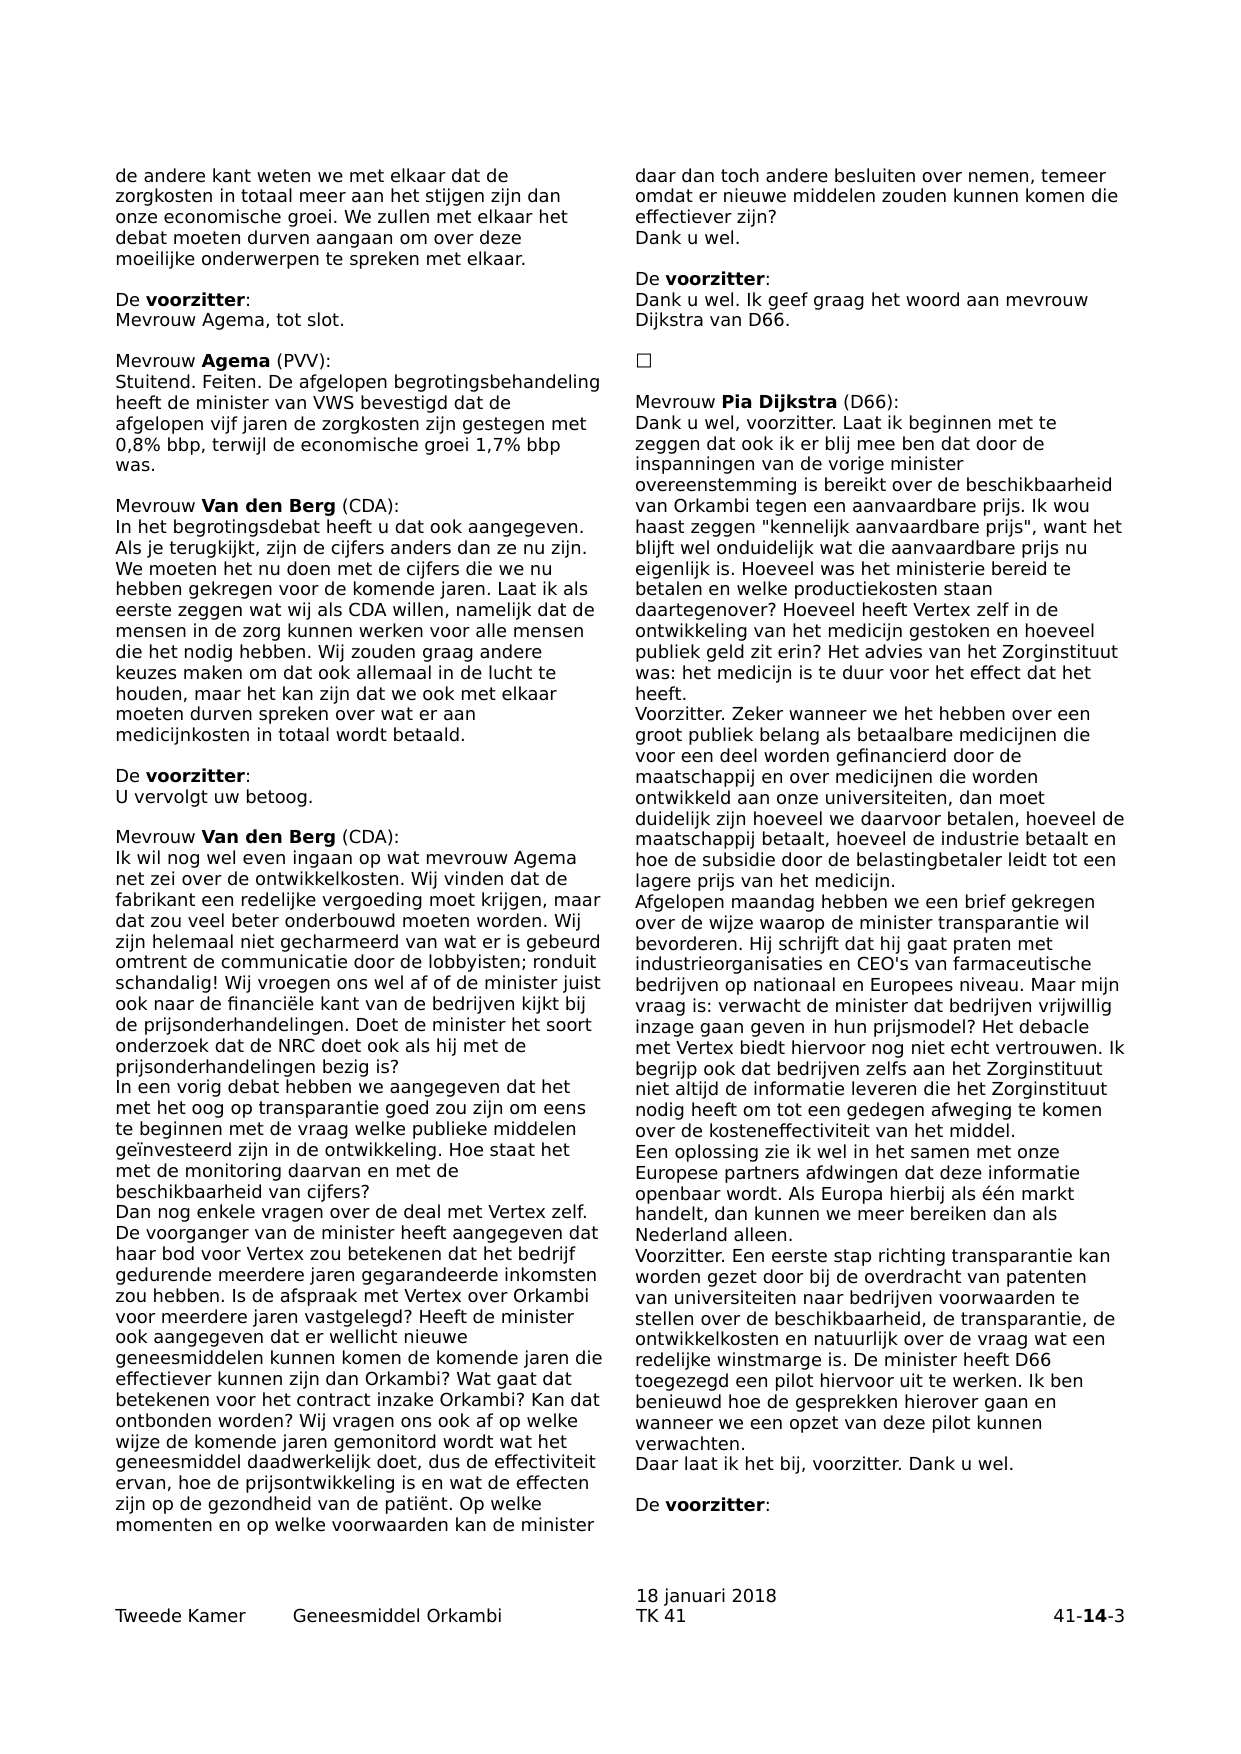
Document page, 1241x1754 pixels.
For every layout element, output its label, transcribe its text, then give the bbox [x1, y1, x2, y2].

text ⬜ [635, 351, 1125, 372]
text De voorzitter: [635, 269, 1125, 289]
text Dank u wel. [635, 228, 1125, 249]
text daar dan toch andere besluiten over nemen, temeer omdat er nieuwe middelen zouden kunnen komen die effectiever zijn? [635, 165, 1125, 228]
text Afgelopen maandag hebben we een brief gekregen over de wijze waarop de minister transparantie wil bevorderen. Hij schrijft dat hij gaat praten met industrieorganisaties en CEO's van farmaceutische bedrijven op nationaal en Europees niveau. Maar mijn vraag is: verwacht de minister dat bedrijven vrijwillig inzage gaan geven in hun prijsmodel? Het debacle met Vertex biedt hiervoor nog niet echt vertrouwen. Ik begrijp ook dat bedrijven zelfs aan het Zorginstituut niet altijd de informatie leveren die het Zorginstituut nodig heeft om tot een gedegen afweging te komen over de kosteneffectiviteit van het middel. [635, 892, 1125, 1142]
text Daar laat ik het bij, voorzitter. Dank u wel. [635, 1454, 1125, 1475]
text De voorzitter: [115, 766, 605, 787]
text Een oplossing zie ik wel in het samen met onze Europese partners afdwingen dat deze informatie openbaar wordt. Als Europa hierbij als één markt handelt, dan kunnen we meer bereiken dan als Nederland alleen. [635, 1142, 1125, 1246]
text Voorzitter. Een eerste stap richting transparantie kan worden gezet door bij de overdracht van patenten van universiteiten naar bedrijven voorwaarden te stellen over de beschikbaarheid, de transparantie, de ontwikkelkosten en natuurlijk over de vraag wat een redelijke winstmarge is. De minister heeft D66 toegezegd een pilot hiervoor uit te werken. Ik ben benieuwd hoe de gesprekken hierover gaan en wanneer we een opzet van deze pilot kunnen verwachten. [635, 1246, 1125, 1454]
text De voorzitter: [635, 1495, 1125, 1516]
text Mevrouw Van den Berg (CDA): [115, 827, 605, 848]
text Dank u wel. Ik geef graag het woord aan mevrouw Dijkstra van D66. [635, 289, 1125, 331]
text Mevrouw Agema (PVV): [115, 351, 605, 372]
text Dank u wel, voorzitter. Laat ik beginnen met te zeggen dat ook ik er blij mee ben dat door de inspanningen van de vorige minister overeenstemming is bereikt over de beschikbaarheid van Orkambi tegen een aanvaardbare prijs. Ik wou haast zeggen "kennelijk aanvaardbare prijs", want het blijft wel onduidelijk wat die aanvaardbare prijs nu eigenlijk is. Hoeveel was het ministerie bereid te betalen en welke productiekosten staan daartegenover? Hoeveel heeft Vertex zelf in de ontwikkeling van het medicijn gestoken en hoeveel publiek geld zit erin? Het advies van het Zorginstituut was: het medicijn is te duur voor het effect dat het heeft. [635, 412, 1125, 704]
text Ik wil nog wel even ingaan op wat mevrouw Agema net zei over de ontwikkelkosten. Wij vinden dat de fabrikant een redelijke vergoeding moet krijgen, maar dat zou veel beter onderbouwd moeten worden. Wij zijn helemaal niet gecharmeerd van wat er is gebeurd omtrent de communicatie door de lobbyisten; ronduit schandalig! Wij vroegen ons wel af of de minister juist ook naar de financiële kant van de bedrijven kijkt bij de prijsonderhandelingen. Doet de minister het soort onderzoek dat de NRC doet ook als hij met de prijsonderhandelingen bezig is? [115, 848, 605, 1077]
text Stuitend. Feiten. De afgelopen begrotingsbehandeling heeft de minister van VWS bevestigd dat de afgelopen vijf jaren de zorgkosten zijn gestegen met 0,8% bbp, terwijl de economische groei 1,7% bbp was. [115, 372, 605, 476]
text de andere kant weten we met elkaar dat de zorgkosten in totaal meer aan het stijgen zijn dan onze economische groei. We zullen met elkaar het debat moeten durven aangaan om over deze moeilijke onderwerpen te spreken met elkaar. [115, 165, 605, 269]
text In het begrotingsdebat heeft u dat ook aangegeven. Als je terugkijkt, zijn de cijfers anders dan ze nu zijn. We moeten het nu doen met de cijfers die we nu hebben gekregen voor de komende jaren. Laat ik als eerste zeggen wat wij als CDA willen, namelijk dat de mensen in de zorg kunnen werken voor alle mensen die het nodig hebben. Wij zouden graag andere keuzes maken om dat ook allemaal in de lucht te houden, maar het kan zijn dat we ook met elkaar moeten durven spreken over wat er aan medicijnkosten in totaal wordt betaald. [115, 517, 605, 746]
text U vervolgt uw betoog. [115, 787, 605, 807]
text Voorzitter. Zeker wanneer we het hebben over een groot publiek belang als betaalbare medicijnen die voor een deel worden gefinancierd door de maatschappij en over medicijnen die worden ontwikkeld aan onze universiteiten, dan moet duidelijk zijn hoeveel we daarvoor betalen, hoeveel de maatschappij betaalt, hoeveel de industrie betaalt en hoe de subsidie door de belastingbetaler leidt tot een lagere prijs van het medicijn. [635, 704, 1125, 892]
text Dan nog enkele vragen over de deal met Vertex zelf. De voorganger van de minister heeft aangegeven dat haar bod voor Vertex zou betekenen dat het bedrijf gedurende meerdere jaren gegarandeerde inkomsten zou hebben. Is de afspraak met Vertex over Orkambi voor meerdere jaren vastgelegd? Heeft de minister ook aangegeven dat er wellicht nieuwe geneesmiddelen kunnen komen de komende jaren die effectiever kunnen zijn dan Orkambi? Wat gaat dat betekenen voor het contract inzake Orkambi? Kan dat ontbonden worden? Wij vragen ons ook af op welke wijze de komende jaren gemonitord wordt wat het geneesmiddel daadwerkelijk doet, dus de effectiviteit ervan, hoe de prijsontwikkeling is en wat de effecten zijn op de gezondheid van de patiënt. Op welke momenten en op welke voorwaarden kan de minister [115, 1202, 605, 1536]
text Mevrouw Agema, tot slot. [115, 310, 605, 331]
text Mevrouw Van den Berg (CDA): [115, 496, 605, 517]
text De voorzitter: [115, 289, 605, 310]
text Mevrouw Pia Dijkstra (D66): [635, 392, 1125, 412]
text In een vorig debat hebben we aangegeven dat het met het oog op transparantie goed zou zijn om eens te beginnen met de vraag welke publieke middelen geïnvesteerd zijn in de ontwikkeling. Hoe staat het met de monitoring daarvan en met de beschikbaarheid van cijfers? [115, 1077, 605, 1202]
